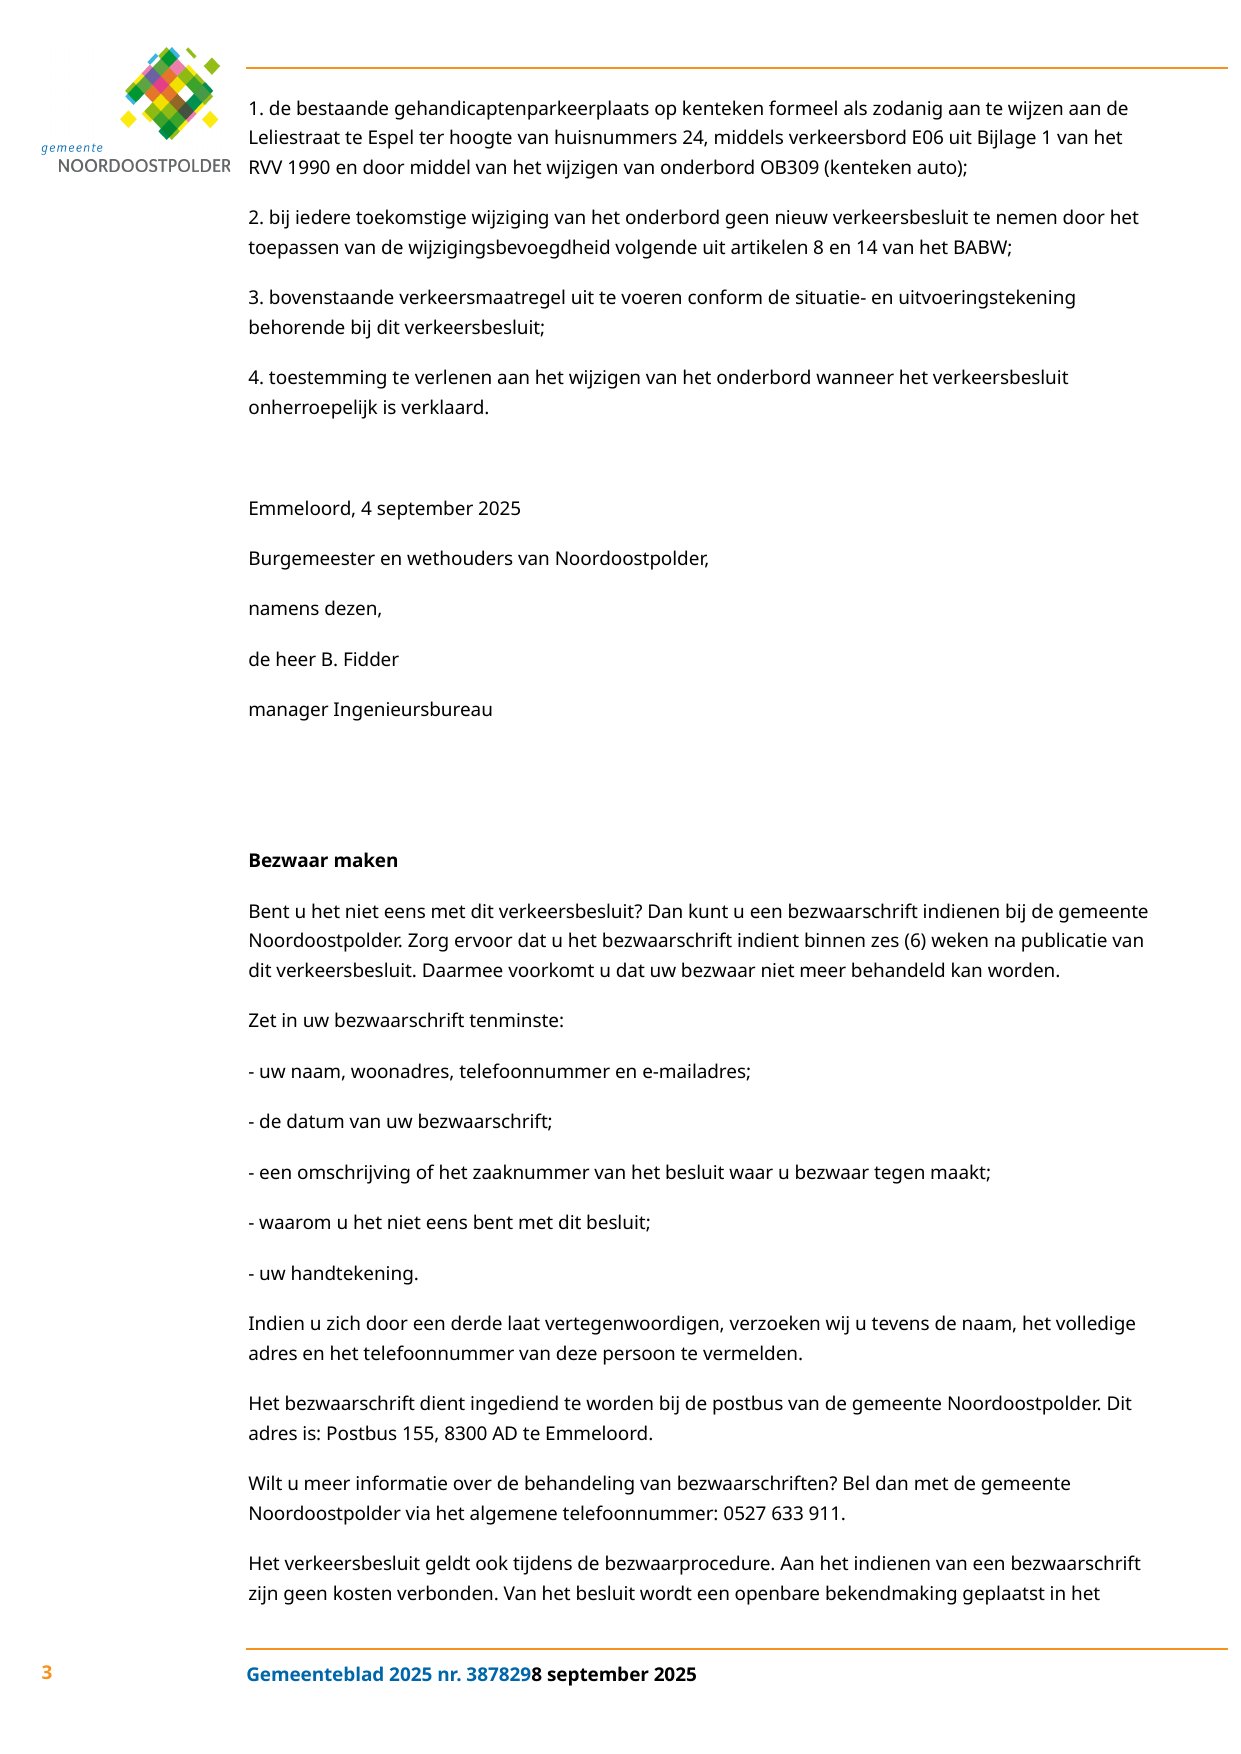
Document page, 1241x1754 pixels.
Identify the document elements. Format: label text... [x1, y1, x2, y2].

text Emmeloord, 4 september 2025 [248, 495, 1152, 521]
text 3. bovenstaande verkeersmaatregel uit te voeren conform de situatie- en uitvoeringstekening behorende bij dit verkeersbesluit; [248, 284, 1152, 340]
text 4. toestemming te verlenen aan het wijzigen van het onderbord wanneer het verkeersbesluit onherroepelijk is verklaard. [248, 364, 1152, 420]
text Burgemeester en wethouders van Noordoostpolder, [248, 545, 1152, 571]
text - uw handtekening. [248, 1260, 1152, 1286]
text - een omschrijving of het zaaknummer van het besluit waar u bezwaar tegen maakt; [248, 1159, 1152, 1185]
text Zet in uw bezwaarschrift tenminste: [248, 1008, 1152, 1033]
text namens dezen, [248, 596, 1152, 621]
text - uw naam, woonadres, telefoonnummer en e-mailadres; [248, 1058, 1152, 1084]
text - de datum van uw bezwaarschrift; [248, 1108, 1152, 1134]
text 2. bij iedere toekomstige wijziging van het onderbord geen nieuw verkeersbesluit te nemen door het toepassen van de wijzigingsbevoegdheid volgende uit artikelen 8 en 14 van het BABW; [248, 204, 1152, 260]
text Bezwaar maken [248, 848, 1152, 873]
text manager Ingenieursbureau [248, 696, 1152, 722]
text Indien u zich door een derde laat vertegenwoordigen, verzoeken wij u tevens de naam, het volledige adres en het telefoonnummer van deze persoon te vermelden. [248, 1310, 1152, 1366]
text de heer B. Fidder [248, 646, 1152, 672]
text Het bezwaarschrift dient ingediend te worden bij de postbus van de gemeente Noordoostpolder. Dit adres is: Postbus 155, 8300 AD te Emmeloord. [248, 1390, 1152, 1446]
text Wilt u meer informatie over de behandeling van bezwaarschriften? Bel dan met de gemeente Noordoostpolder via het algemene telefoonnummer: 0527 633 911. [248, 1470, 1152, 1526]
text Bent u het niet eens met dit verkeersbesluit? Dan kunt u een bezwaarschrift indienen bij de gemeente Noordoostpolder. Zorg ervoor dat u het bezwaarschrift indient binnen zes (6) weken na publicatie van dit verkeersbesluit. Daarmee voorkomt u dat uw bezwaar niet meer behandeld kan worden. [248, 898, 1152, 983]
text - waarom u het niet eens bent met dit besluit; [248, 1209, 1152, 1235]
text Het verkeersbesluit geldt ook tijdens de bezwaarprocedure. Aan het indienen van een bezwaarschrift zijn geen kosten verbonden. Van het besluit wordt een openbare bekendmaking geplaatst in het [248, 1550, 1152, 1606]
picture [41, 47, 231, 172]
text 1. de bestaande gehandicaptenparkeerplaats op kenteken formeel als zodanig aan te wijzen aan de Leliestraat te Espel ter hoogte van huisnummers 24, middels verkeersbord E06 uit Bijlage 1 van het RVV 1990 en door middel van het wijzigen van onderbord OB309 (kenteken auto); [248, 95, 1152, 180]
